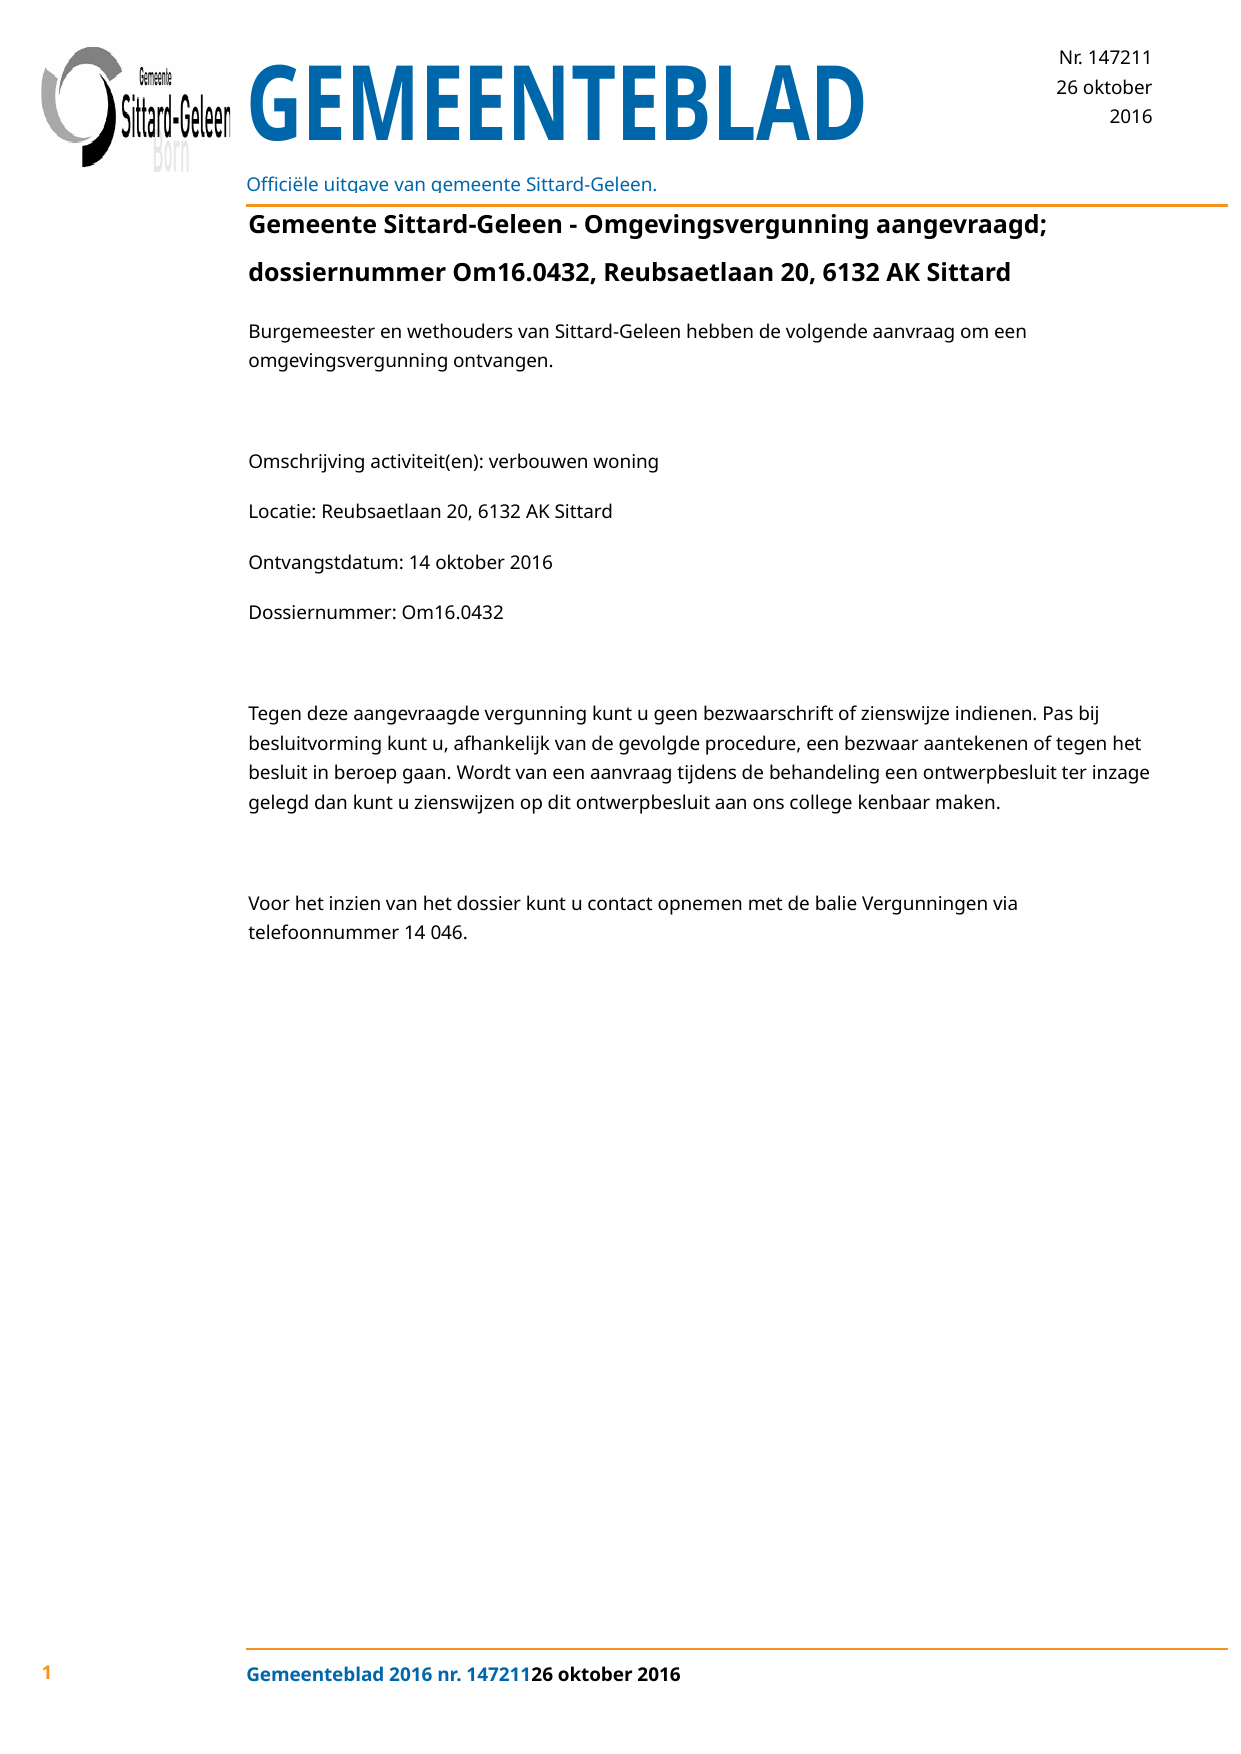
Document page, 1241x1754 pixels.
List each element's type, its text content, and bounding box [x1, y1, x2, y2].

text Dossiernummer: Om16.0432 [248, 599, 1152, 625]
picture [41, 47, 231, 172]
text Gemeente Sittard-Geleen - Omgevingsvergunning aangevraagd; dossiernummer Om16.0432, Reubsaetlaan 20, 6132 AK Sittard [248, 207, 1152, 288]
text Ontvangstdatum: 14 oktober 2016 [248, 549, 1152, 575]
text Locatie: Reubsaetlaan 20, 6132 AK Sittard [248, 499, 1152, 524]
text Burgemeester en wethouders van Sittard-Geleen hebben de volgende aanvraag om een omgevingsvergunning ontvangen. [248, 318, 1152, 373]
text Tegen deze aangevraagde vergunning kunt u geen bezwaarschrift of zienswijze indienen. Pas bij besluitvorming kunt u, afhankelijk van de gevolgde procedure, een bezwaar aantekenen of tegen het besluit in beroep gaan. Wordt van een aanvraag tijdens de behandeling een ontwerpbesluit ter inzage gelegd dan kunt u zienswijzen op dit ontwerpbesluit aan ons college kenbaar maken. [248, 700, 1152, 815]
text Voor het inzien van het dossier kunt u contact opnemen met de balie Vergunningen via telefoonnummer 14 046. [248, 890, 1152, 945]
text Omschrijving activiteit(en): verbouwen woning [248, 448, 1152, 474]
